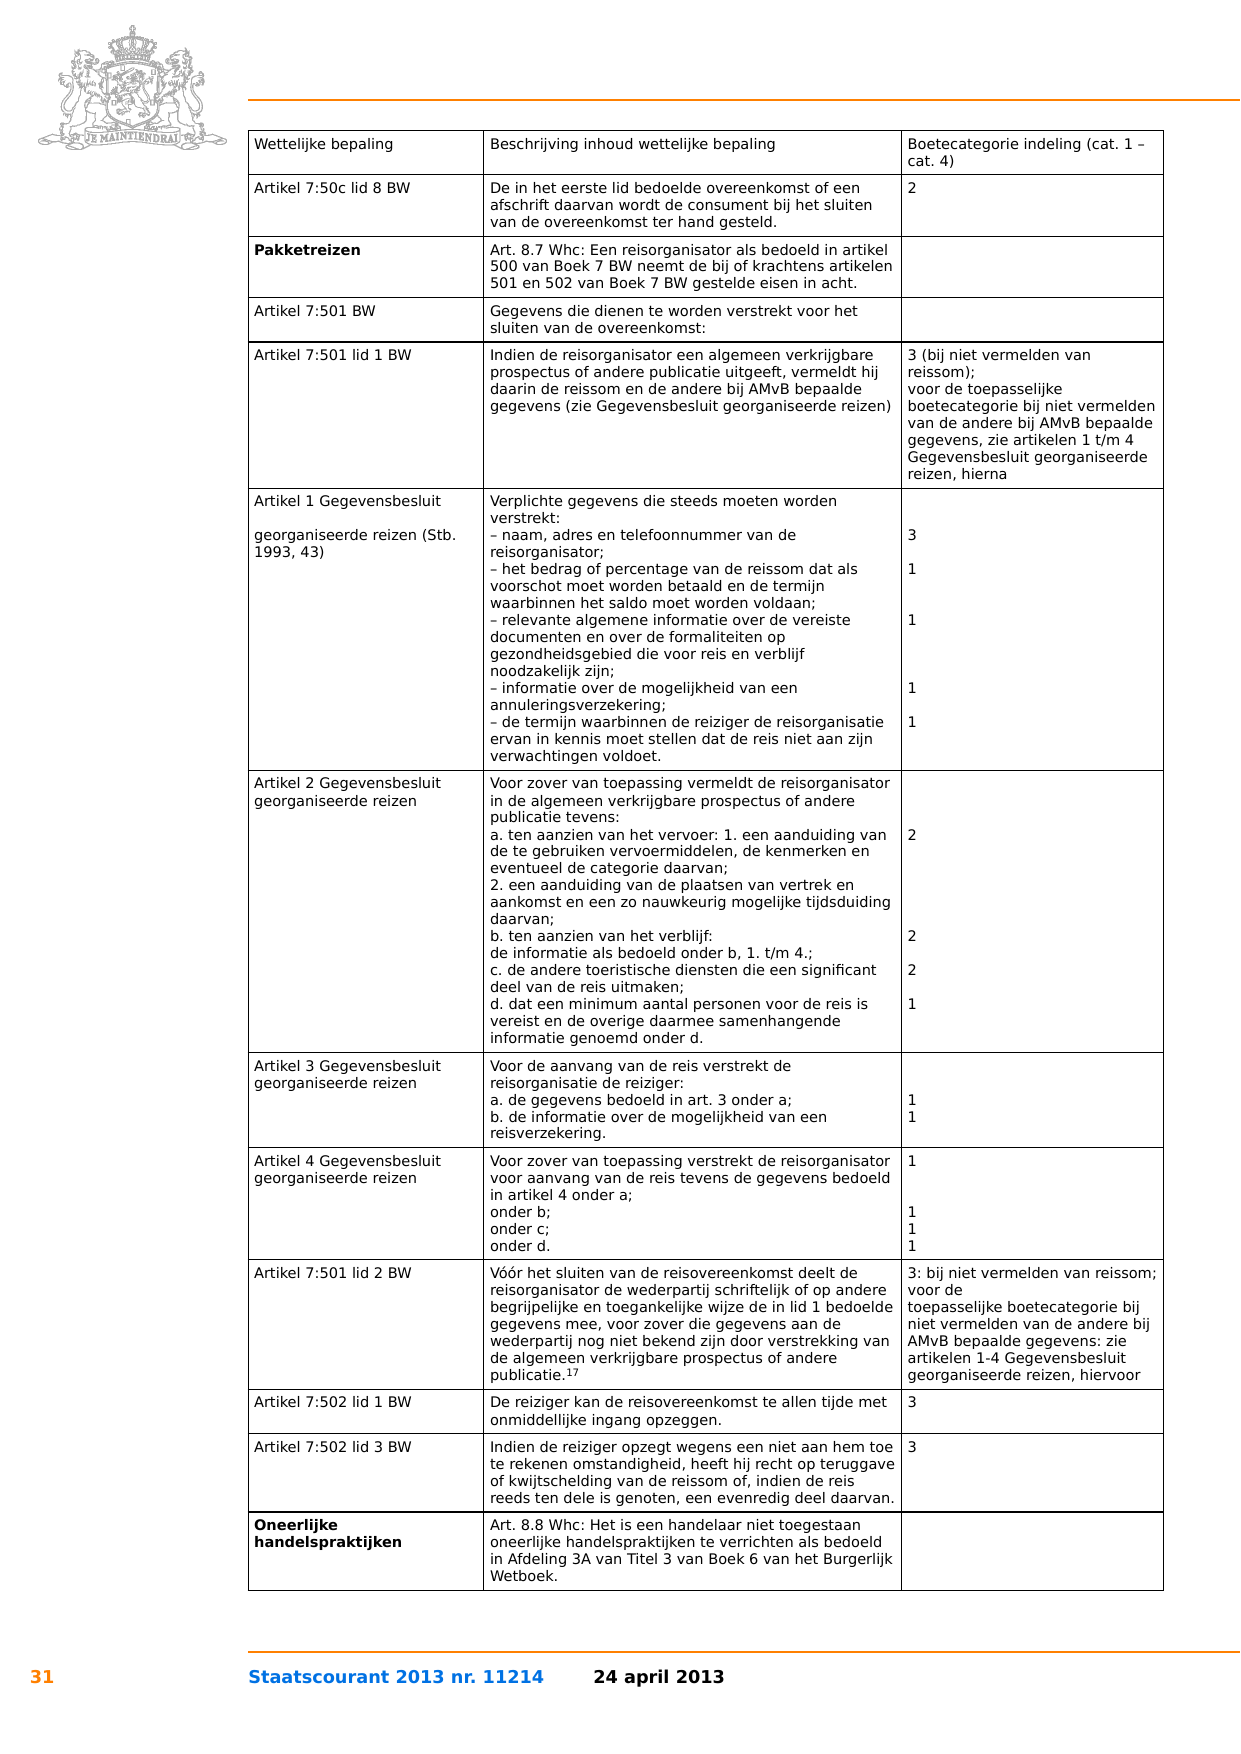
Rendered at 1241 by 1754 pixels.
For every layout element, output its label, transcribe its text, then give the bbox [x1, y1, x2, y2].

table_cell [249, 1221, 483, 1238]
table_cell c. de andere toeristische diensten die een significant deel van de reis uitmaken; [484, 962, 901, 996]
table_cell Pakketreizen [249, 237, 483, 297]
table_cell Artikel 7:501 BW [249, 298, 483, 341]
table_cell [249, 561, 483, 612]
table_cell Artikel 7:502 lid 3 BW [249, 1434, 483, 1511]
table_cell 3 [902, 1390, 1163, 1433]
table_cell [902, 489, 1163, 527]
table_cell 2 [902, 962, 1163, 996]
table_cell a. ten aanzien van het vervoer: 1. een aanduiding van de te gebruiken vervoermiddelen, de kenmerken en eventueel de categorie daarvan; [484, 826, 901, 877]
table_cell [902, 771, 1163, 826]
table_cell De in het eerste lid bedoelde overeenkomst of een afschrift daarvan wordt de consument bij het sluiten van de overeenkomst ter hand gesteld. [484, 175, 901, 236]
table_cell [902, 237, 1163, 297]
table_cell [249, 826, 483, 877]
table_cell Artikel 3 Gegevensbesluit georganiseerde reizen [249, 1053, 483, 1091]
table_cell Artikel 1 Gegevensbesluit [249, 489, 483, 527]
table_cell [902, 1053, 1163, 1091]
table_cell 1 [902, 714, 1163, 770]
table_cell Artikel 7:502 lid 1 BW [249, 1390, 483, 1433]
table_cell [249, 1204, 483, 1221]
table_cell 2 [902, 175, 1163, 236]
table_cell 1 [902, 1221, 1163, 1238]
table_cell 1 [902, 612, 1163, 680]
table_cell Gegevens die dienen te worden verstrekt voor het sluiten van de overeenkomst: [484, 298, 901, 341]
table_cell [902, 877, 1163, 928]
table_header Wettelijke bepaling [249, 131, 483, 174]
table_cell Indien de reisorganisator een algemeen verkrijgbare prospectus of andere publicatie uitgeeft, vermeldt hij daarin de reissom en de andere bij AMvB bepaalde gegevens (zie Gegevensbesluit georganiseerde reizen) [484, 343, 901, 488]
table_cell [249, 962, 483, 996]
table_cell Oneerlijke handelspraktijken [249, 1513, 483, 1590]
table_cell Voor de aanvang van de reis verstrekt de reisorganisatie de reiziger: [484, 1053, 901, 1091]
table_cell – relevante algemene informatie over de vereiste documenten en over de formaliteiten op gezondheidsgebied die voor reis en verblijf noodzakelijk zijn; [484, 612, 901, 680]
table_cell 1 [902, 1109, 1163, 1147]
table_cell [249, 996, 483, 1052]
table_cell Voor zover van toepassing vermeldt de reisorganisator in de algemeen verkrijgbare prospectus of andere publicatie tevens: [484, 771, 901, 826]
table_cell [249, 1238, 483, 1259]
table_cell 1 [902, 561, 1163, 612]
table_cell 2 [902, 826, 1163, 877]
table_cell [902, 298, 1163, 341]
table_cell [249, 612, 483, 680]
table_cell Verplichte gegevens die steeds moeten worden verstrekt: [484, 489, 901, 527]
table_cell [249, 714, 483, 770]
table_cell 3: bij niet vermelden van reissom; voor de toepasselijke boetecategorie bij niet vermelden van de andere bij AMvB bepaalde gegevens: zie artikelen 1-4 Gegevensbesluit georganiseerde reizen, hiervoor [902, 1260, 1163, 1389]
table_cell De reiziger kan de reisovereenkomst te allen tijde met onmiddellijke ingang opzeggen. [484, 1390, 901, 1433]
table_cell [249, 680, 483, 714]
table_cell [902, 1513, 1163, 1590]
table_cell [249, 928, 483, 962]
table_cell onder b; [484, 1204, 901, 1221]
table_cell 1 [902, 1148, 1163, 1204]
table_cell onder c; [484, 1221, 901, 1238]
table_cell Artikel 7:501 lid 1 BW [249, 343, 483, 488]
table_cell [249, 1091, 483, 1108]
table_cell a. de gegevens bedoeld in art. 3 onder a; [484, 1091, 901, 1108]
table_cell 1 [902, 1238, 1163, 1259]
table_cell 1 [902, 1204, 1163, 1221]
table_cell – informatie over de mogelijkheid van een annuleringsverzekering; [484, 680, 901, 714]
picture [38, 25, 227, 150]
table_cell d. dat een minimum aantal personen voor de reis is vereist en de overige daarmee samenhangende informatie genoemd onder d. [484, 996, 901, 1052]
table_cell Artikel 4 Gegevensbesluit georganiseerde reizen [249, 1148, 483, 1204]
table_cell 3 (bij niet vermelden van reissom); voor de toepasselijke boetecategorie bij niet vermelden van de andere bij AMvB bepaalde gegevens, zie artikelen 1 t/m 4 Gegevensbesluit georganiseerde reizen, hierna [902, 343, 1163, 488]
table_cell – naam, adres en telefoonnummer van de reisorganisator; [484, 527, 901, 561]
table_cell 2 [902, 928, 1163, 962]
table_cell [249, 1109, 483, 1147]
table_cell 2. een aanduiding van de plaatsen van vertrek en aankomst en een zo nauwkeurig mogelijke tijdsduiding daarvan; [484, 877, 901, 928]
table_cell – het bedrag of percentage van de reissom dat als voorschot moet worden betaald en de termijn waarbinnen het saldo moet worden voldaan; [484, 561, 901, 612]
table_cell – de termijn waarbinnen de reiziger de reisorganisatie ervan in kennis moet stellen dat de reis niet aan zijn verwachtingen voldoet. [484, 714, 901, 770]
table_cell 1 [902, 996, 1163, 1052]
table_cell b. de informatie over de mogelijkheid van een reisverzekering. [484, 1109, 901, 1147]
table_cell 3 [902, 1434, 1163, 1511]
table_cell Art. 8.7 Whc: Een reisorganisator als bedoeld in artikel 500 van Boek 7 BW neemt de bij of krachtens artikelen 501 en 502 van Boek 7 BW gestelde eisen in acht. [484, 237, 901, 297]
table_cell 1 [902, 680, 1163, 714]
table_cell Artikel 2 Gegevensbesluit georganiseerde reizen [249, 771, 483, 826]
table_cell Indien de reiziger opzegt wegens een niet aan hem toe te rekenen omstandigheid, heeft hij recht op teruggave of kwijtschelding van de reissom of, indien de reis reeds ten dele is genoten, een evenredig deel daarvan. [484, 1434, 901, 1511]
table_cell 1 [902, 1091, 1163, 1108]
table_cell Artikel 7:50c lid 8 BW [249, 175, 483, 236]
table_cell Voor zover van toepassing verstrekt de reisorganisator voor aanvang van de reis tevens de gegevens bedoeld in artikel 4 onder a; [484, 1148, 901, 1204]
table_cell [249, 877, 483, 928]
table_cell Art. 8.8 Whc: Het is een handelaar niet toegestaan oneerlijke handelspraktijken te verrichten als bedoeld in Afdeling 3A van Titel 3 van Boek 6 van het Burgerlijk Wetboek. [484, 1513, 901, 1590]
table_cell 3 [902, 527, 1163, 561]
table_header Beschrijving inhoud wettelijke bepaling [484, 131, 901, 174]
table_cell b. ten aanzien van het verblijf: de informatie als bedoeld onder b, 1. t/m 4.; [484, 928, 901, 962]
table_cell georganiseerde reizen (Stb. 1993, 43) [249, 527, 483, 561]
table_cell Vóór het sluiten van de reisovereenkomst deelt de reisorganisator de wederpartij schriftelijk of op andere begrijpelijke en toegankelijke wijze de in lid 1 bedoelde gegevens mee, voor zover die gegevens aan de wederpartij nog niet bekend zijn door verstrekking van de algemeen verkrijgbare prospectus of andere publicatie.17 [484, 1260, 901, 1389]
table_cell Artikel 7:501 lid 2 BW [249, 1260, 483, 1389]
table_cell onder d. [484, 1238, 901, 1259]
table_header Boetecategorie indeling (cat. 1 – cat. 4) [902, 131, 1163, 174]
